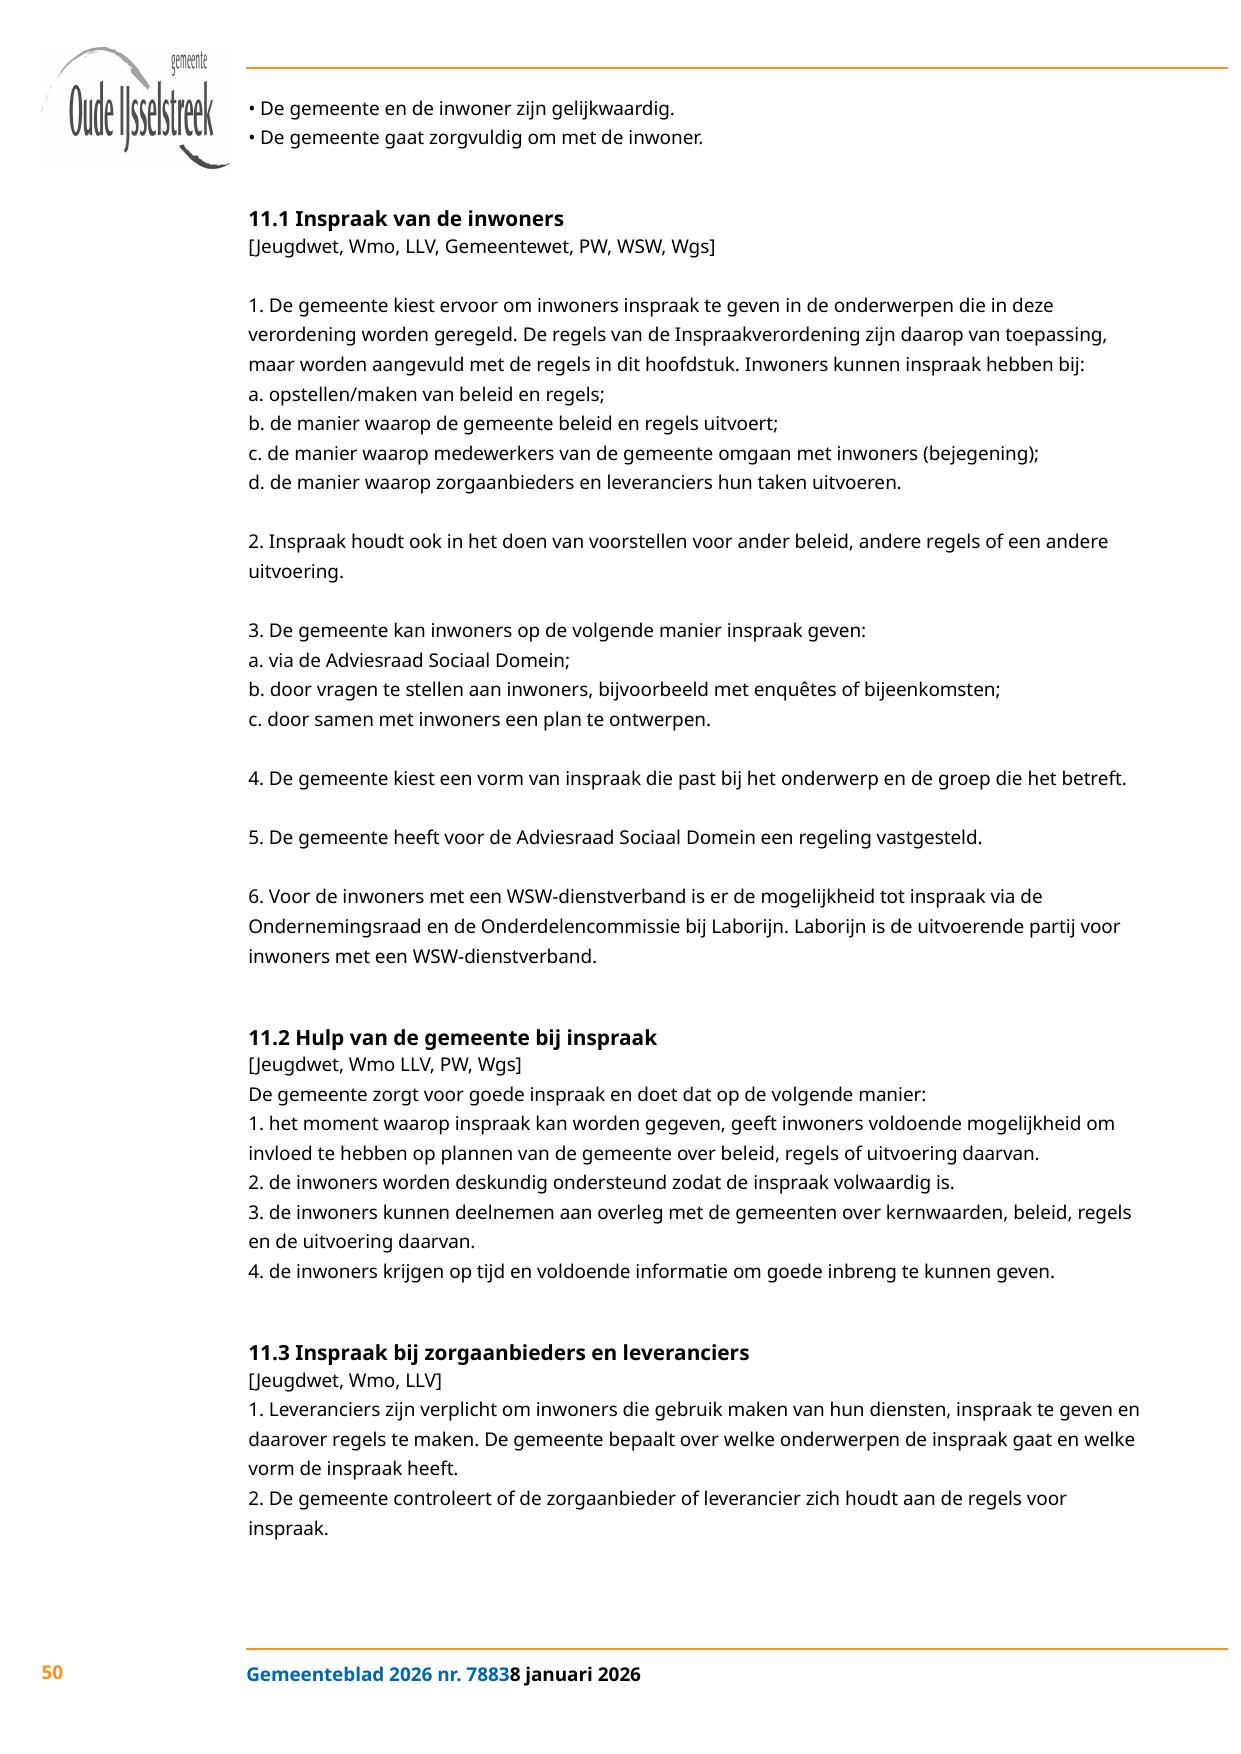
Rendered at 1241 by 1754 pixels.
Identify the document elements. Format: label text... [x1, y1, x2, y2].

text 1. Leveranciers zijn verplicht om inwoners die gebruik maken van hun diensten, inspraak te geven en daarover regels te maken. De gemeente bepaalt over welke onderwerpen de inspraak gaat en welke vorm de inspraak heeft. [248, 1396, 1152, 1481]
text 4. De gemeente kiest een vorm van inspraak die past bij het onderwerp en de groep die het betreft. [248, 765, 1152, 791]
text 4. de inwoners krijgen op tijd en voldoende informatie om goede inbreng te kunnen geven. [248, 1258, 1152, 1284]
text b. de manier waarop de gemeente beleid en regels uitvoert; [248, 410, 1152, 436]
text [Jeugdwet, Wmo, LLV] [248, 1367, 1152, 1392]
text c. de manier waarop medewerkers van de gemeente omgaan met inwoners (bejegening); [248, 440, 1152, 466]
text [Jeugdwet, Wmo, LLV, Gemeentewet, PW, WSW, Wgs] [248, 233, 1152, 258]
picture [41, 47, 231, 172]
text a. via de Adviesraad Sociaal Domein; [248, 647, 1152, 673]
text • De gemeente en de inwoner zijn gelijkwaardig. [248, 95, 1152, 121]
text [Jeugdwet, Wmo LLV, PW, Wgs] [248, 1051, 1152, 1077]
text 2. Inspraak houdt ook in het doen van voorstellen voor ander beleid, andere regels of een andere uitvoering. [248, 529, 1152, 584]
text 3. de inwoners kunnen deelnemen aan overleg met de gemeenten over kernwaarden, beleid, regels en de uitvoering daarvan. [248, 1199, 1152, 1254]
text d. de manier waarop zorgaanbieders en leveranciers hun taken uitvoeren. [248, 469, 1152, 495]
text a. opstellen/maken van beleid en regels; [248, 381, 1152, 406]
text 11.1 Inspraak van de inwoners [248, 204, 1152, 233]
text c. door samen met inwoners een plan te ontwerpen. [248, 706, 1152, 732]
text 5. De gemeente heeft voor de Adviesraad Sociaal Domein een regeling vastgesteld. [248, 824, 1152, 850]
text 1. het moment waarop inspraak kan worden gegeven, geeft inwoners voldoende mogelijkheid om invloed te hebben op plannen van de gemeente over beleid, regels of uitvoering daarvan. [248, 1110, 1152, 1166]
text 2. de inwoners worden deskundig ondersteund zodat de inspraak volwaardig is. [248, 1169, 1152, 1195]
text 11.2 Hulp van de gemeente bij inspraak [248, 1023, 1152, 1051]
text De gemeente zorgt voor goede inspraak en doet dat op de volgende manier: [248, 1081, 1152, 1107]
text b. door vragen te stellen aan inwoners, bijvoorbeeld met enquêtes of bijeenkomsten; [248, 677, 1152, 702]
text 3. De gemeente kan inwoners op de volgende manier inspraak geven: [248, 617, 1152, 643]
text • De gemeente gaat zorgvuldig om met de inwoner. [248, 124, 1152, 150]
text 1. De gemeente kiest ervoor om inwoners inspraak te geven in de onderwerpen die in deze verordening worden geregeld. De regels van de Inspraakverordening zijn daarop van toepassing, maar worden aangevuld met de regels in dit hoofdstuk. Inwoners kunnen inspraak hebben bij: [248, 292, 1152, 377]
text 11.3 Inspraak bij zorgaanbieders en leveranciers [248, 1338, 1152, 1367]
text 6. Voor de inwoners met een WSW-dienstverband is er de mogelijkheid tot inspraak via de Ondernemingsraad en de Onderdelencommissie bij Laborijn. Laborijn is de uitvoerende partij voor inwoners met een WSW-dienstverband. [248, 884, 1152, 968]
text 2. De gemeente controleert of de zorgaanbieder of leverancier zich houdt aan de regels voor inspraak. [248, 1485, 1152, 1540]
